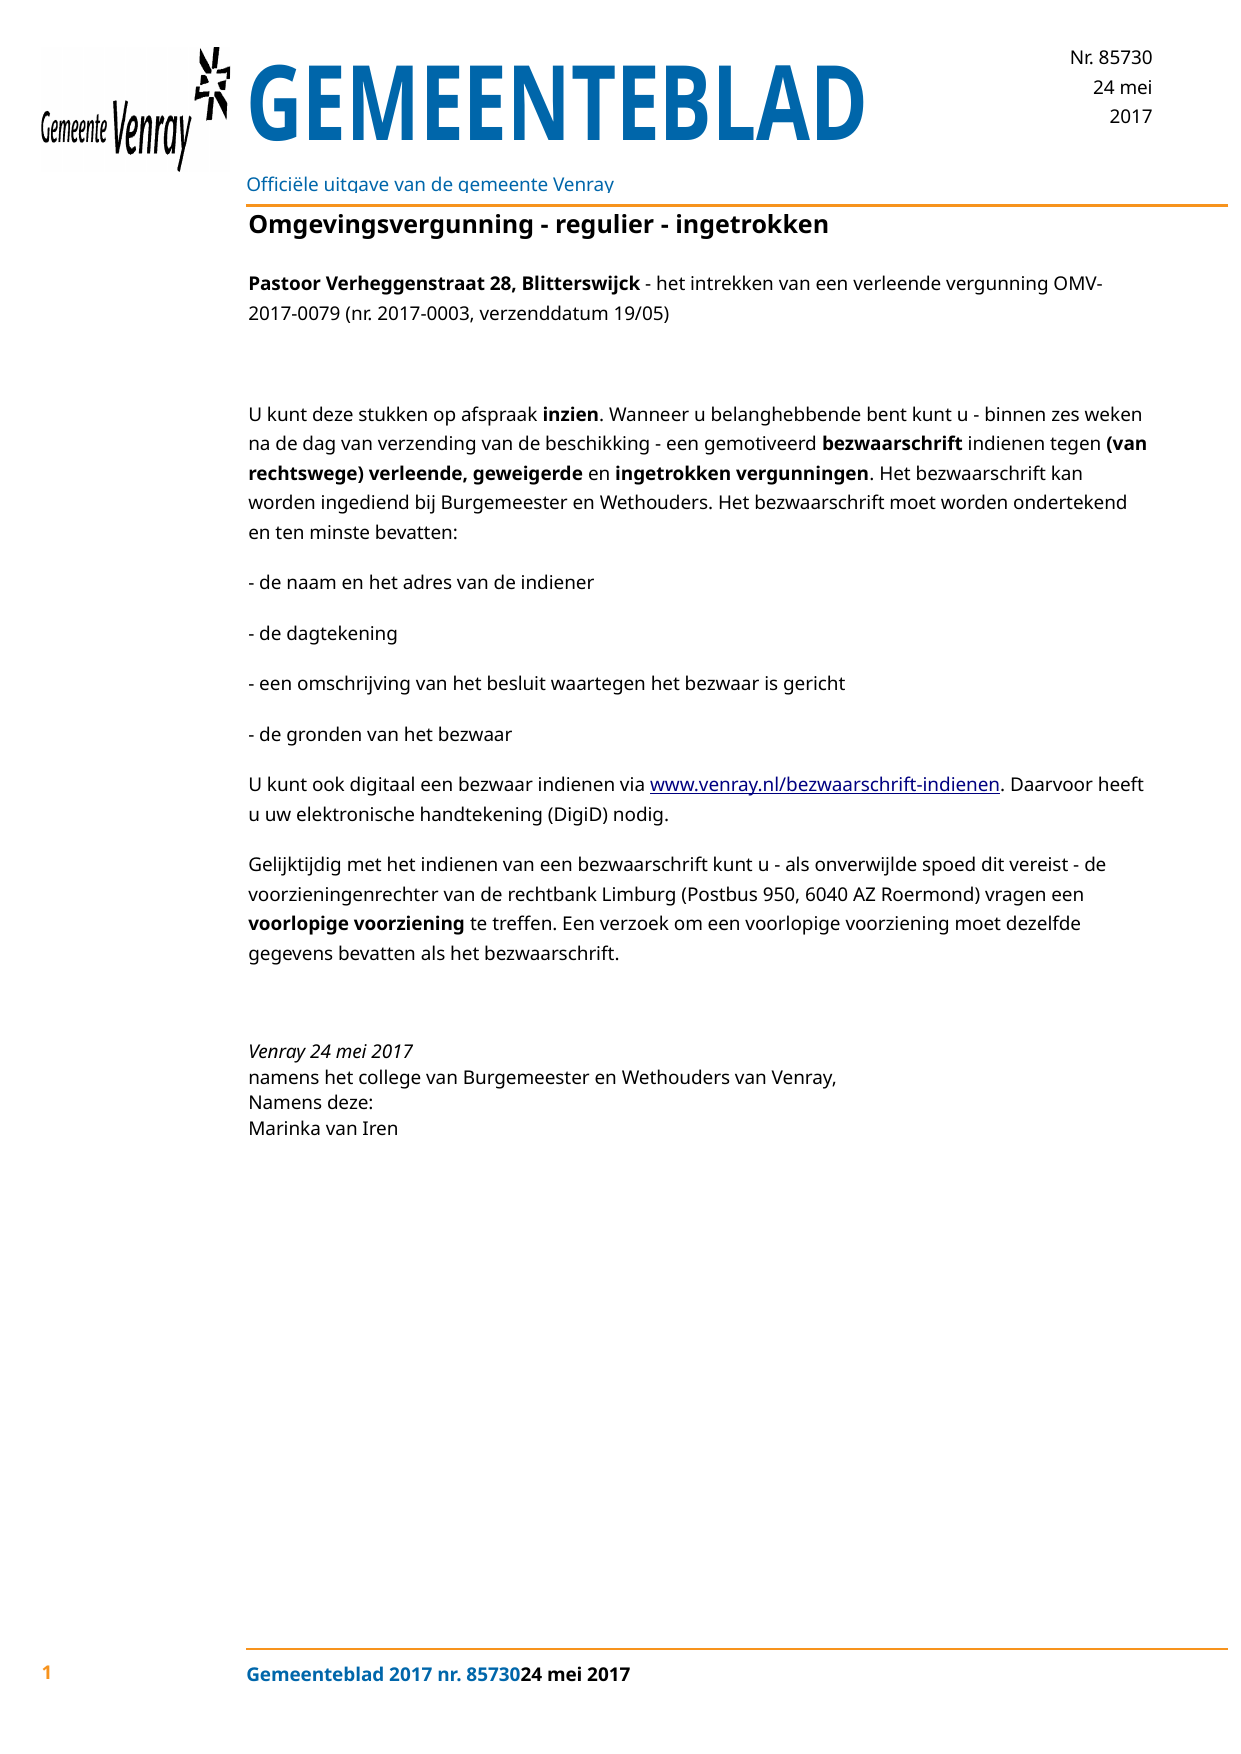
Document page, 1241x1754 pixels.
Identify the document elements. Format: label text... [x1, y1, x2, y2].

text - de gronden van het bezwaar [248, 721, 1152, 746]
text U kunt deze stukken op afspraak inzien. Wanneer u belanghebbende bent kunt u - binnen zes weken na de dag van verzending van de beschikking - een gemotiveerd bezwaarschrift indienen tegen (van rechtswege) verleende, geweigerde en ingetrokken vergunningen. Het bezwaarschrift kan worden ingediend bij Burgemeester en Wethouders. Het bezwaarschrift moet worden ondertekend en ten minste bevatten: [248, 401, 1152, 545]
text - de dagtekening [248, 620, 1152, 646]
text U kunt ook digitaal een bezwaar indienen via www.venray.nl/bezwaarschrift-indienen. Daarvoor heeft u uw elektronische handtekening (DigiD) nodig. [248, 771, 1152, 826]
text Pastoor Verheggenstraat 28, Blitterswijck - het intrekken van een verleende vergunning OMV-2017-0079 (nr. 2017-0003, verzenddatum 19/05) [248, 270, 1152, 326]
text Omgevingsvergunning - regulier - ingetrokken [248, 207, 1152, 241]
text Marinka van Iren [248, 1115, 1152, 1141]
text Namens deze: [248, 1089, 1152, 1115]
text - een omschrijving van het besluit waartegen het bezwaar is gericht [248, 670, 1152, 696]
text namens het college van Burgemeester en Wethouders van Venray, [248, 1064, 1152, 1089]
picture [41, 47, 231, 172]
text Gelijktijdig met het indienen van een bezwaarschrift kunt u - als onverwijlde spoed dit vereist - de voorzieningenrechter van de rechtbank Limburg (Postbus 950, 6040 AZ Roermond) vragen een voorlopige voorziening te treffen. Een verzoek om een voorlopige voorziening moet dezelfde gegevens bevatten als het bezwaarschrift. [248, 851, 1152, 966]
text Venray 24 mei 2017 [248, 1038, 1152, 1064]
text - de naam en het adres van de indiener [248, 569, 1152, 595]
